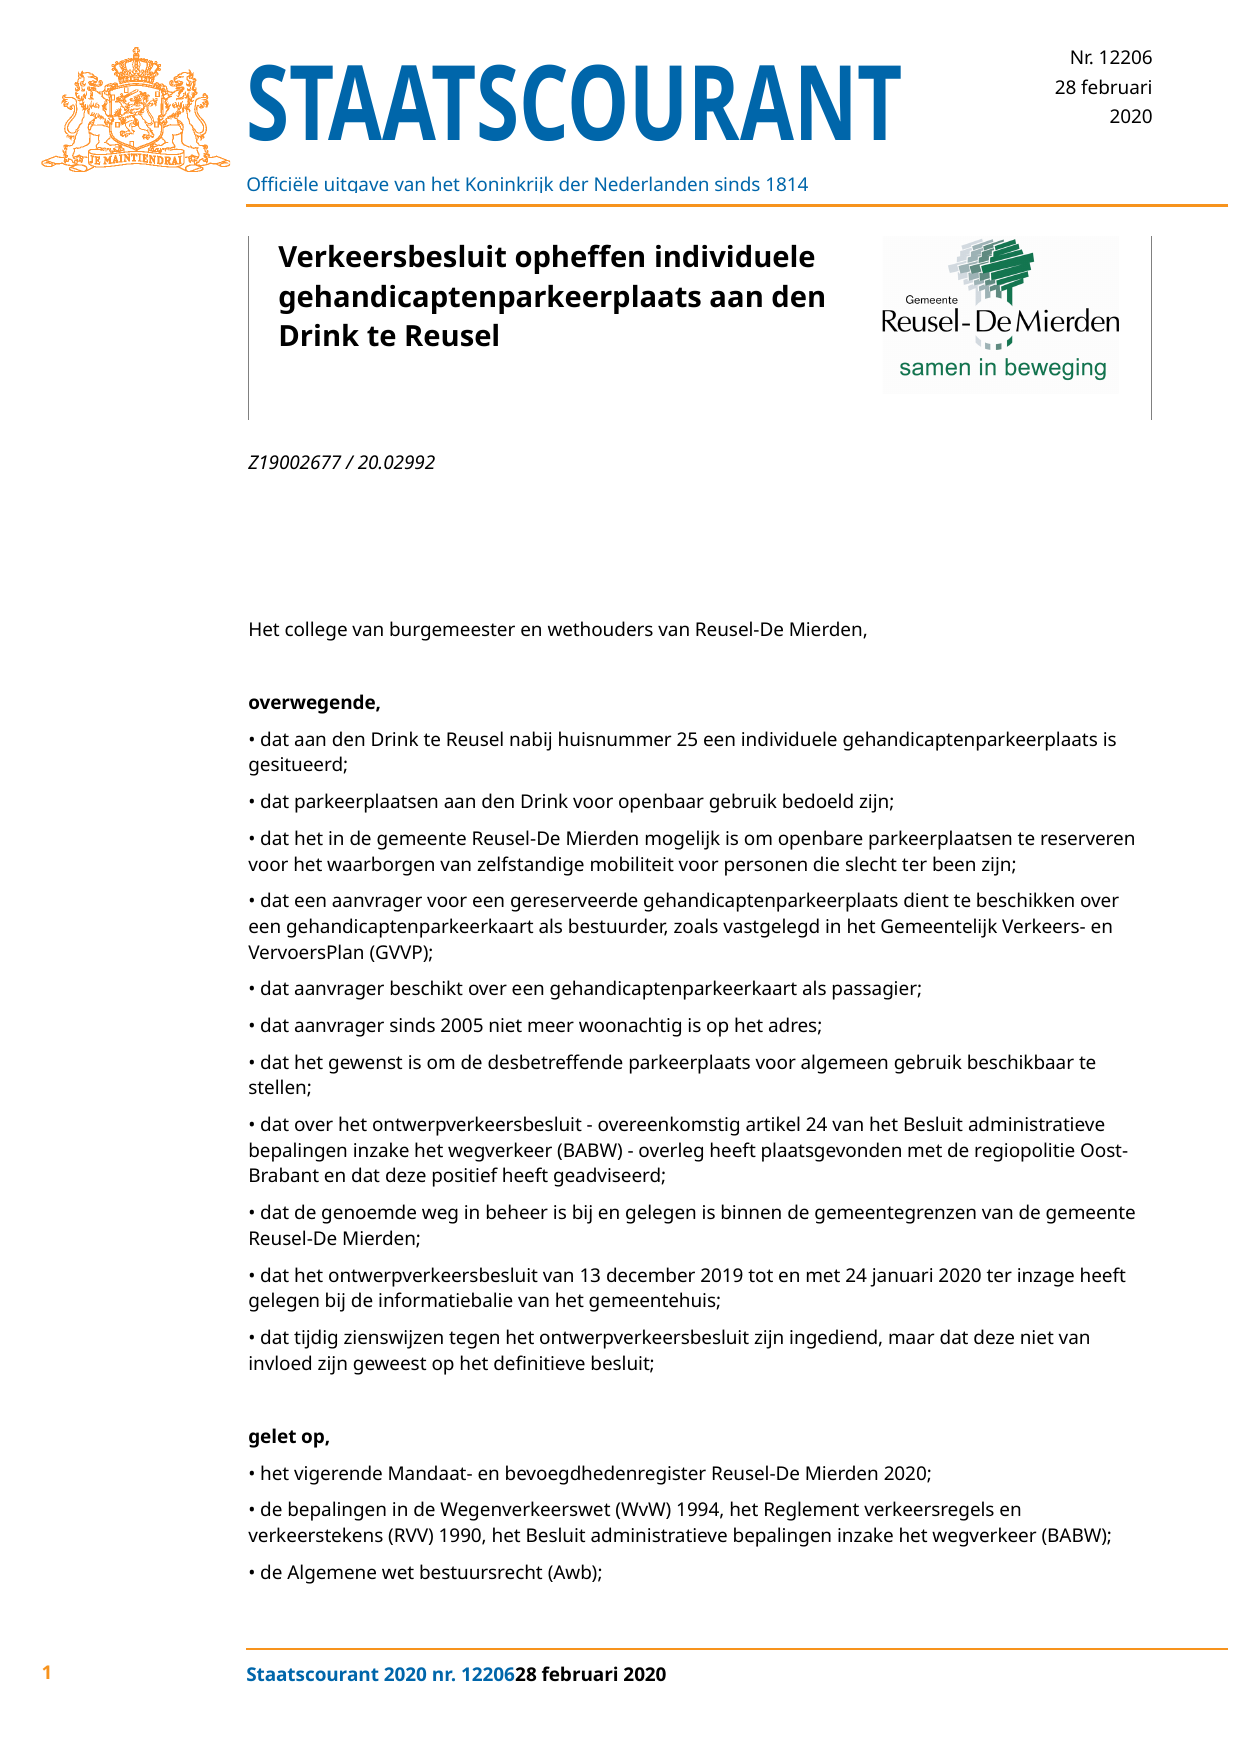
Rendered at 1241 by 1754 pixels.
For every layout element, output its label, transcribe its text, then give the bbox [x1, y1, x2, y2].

picture [882, 236, 1119, 394]
text • dat een aanvrager voor een gereserveerde gehandicaptenparkeerplaats dient te beschikken over een gehandicaptenparkeerkaart als bestuurder, zoals vastgelegd in het Gemeentelijk Verkeers- en VervoersPlan (GVVP); [248, 887, 1152, 964]
text • dat aanvrager beschikt over een gehandicaptenparkeerkaart als passagier; [248, 976, 1152, 1001]
text • dat aan den Drink te Reusel nabij huisnummer 25 een individuele gehandicaptenparkeerplaats is gesitueerd; [248, 726, 1152, 777]
text • de bepalingen in de Wegenverkeerswet (WvW) 1994, het Reglement verkeersregels en verkeerstekens (RVV) 1990, het Besluit administratieve bepalingen inzake het wegverkeer (BABW); [248, 1497, 1152, 1548]
picture [41, 47, 231, 172]
text • dat over het ontwerpverkeersbesluit - overeenkomstig artikel 24 van het Besluit administratieve bepalingen inzake het wegverkeer (BABW) - overleg heeft plaatsgevonden met de regiopolitie Oost-Brabant en dat deze positief heeft geadviseerd; [248, 1111, 1152, 1188]
text • het vigerende Mandaat- en bevoegdhedenregister Reusel-De Mierden 2020; [248, 1460, 1152, 1486]
text • dat het gewenst is om de desbetreffende parkeerplaats voor algemeen gebruik beschikbaar te stellen; [248, 1049, 1152, 1100]
text • dat aanvrager sinds 2005 niet meer woonachtig is op het adres; [248, 1012, 1152, 1038]
text • dat het in de gemeente Reusel-De Mierden mogelijk is om openbare parkeerplaatsen te reserveren voor het waarborgen van zelfstandige mobiliteit voor personen die slecht ter been zijn; [248, 825, 1152, 876]
text • dat de genoemde weg in beheer is bij en gelegen is binnen de gemeentegrenzen van de gemeente Reusel-De Mierden; [248, 1199, 1152, 1251]
text • dat tijdig zienswijzen tegen het ontwerpverkeersbesluit zijn ingediend, maar dat deze niet van invloed zijn geweest op het definitieve besluit; [248, 1324, 1152, 1376]
table_header Verkeersbesluit opheffen individuele gehandicaptenparkeerplaats aan den Drink te Reusel [249, 236, 850, 420]
text • de Algemene wet bestuursrecht (Awb); [248, 1559, 1152, 1585]
table_header [850, 236, 1151, 420]
text • dat het ontwerpverkeersbesluit van 13 december 2019 tot en met 24 januari 2020 ter inzage heeft gelegen bij de informatiebalie van het gemeentehuis; [248, 1262, 1152, 1313]
text • dat parkeerplaatsen aan den Drink voor openbaar gebruik bedoeld zijn; [248, 788, 1152, 814]
text overwegende, [248, 689, 1152, 715]
text Het college van burgemeester en wethouders van Reusel-De Mierden, [248, 616, 1152, 642]
text Z19002677 / 20.02992 [248, 449, 1152, 475]
text gelet op, [248, 1423, 1152, 1449]
